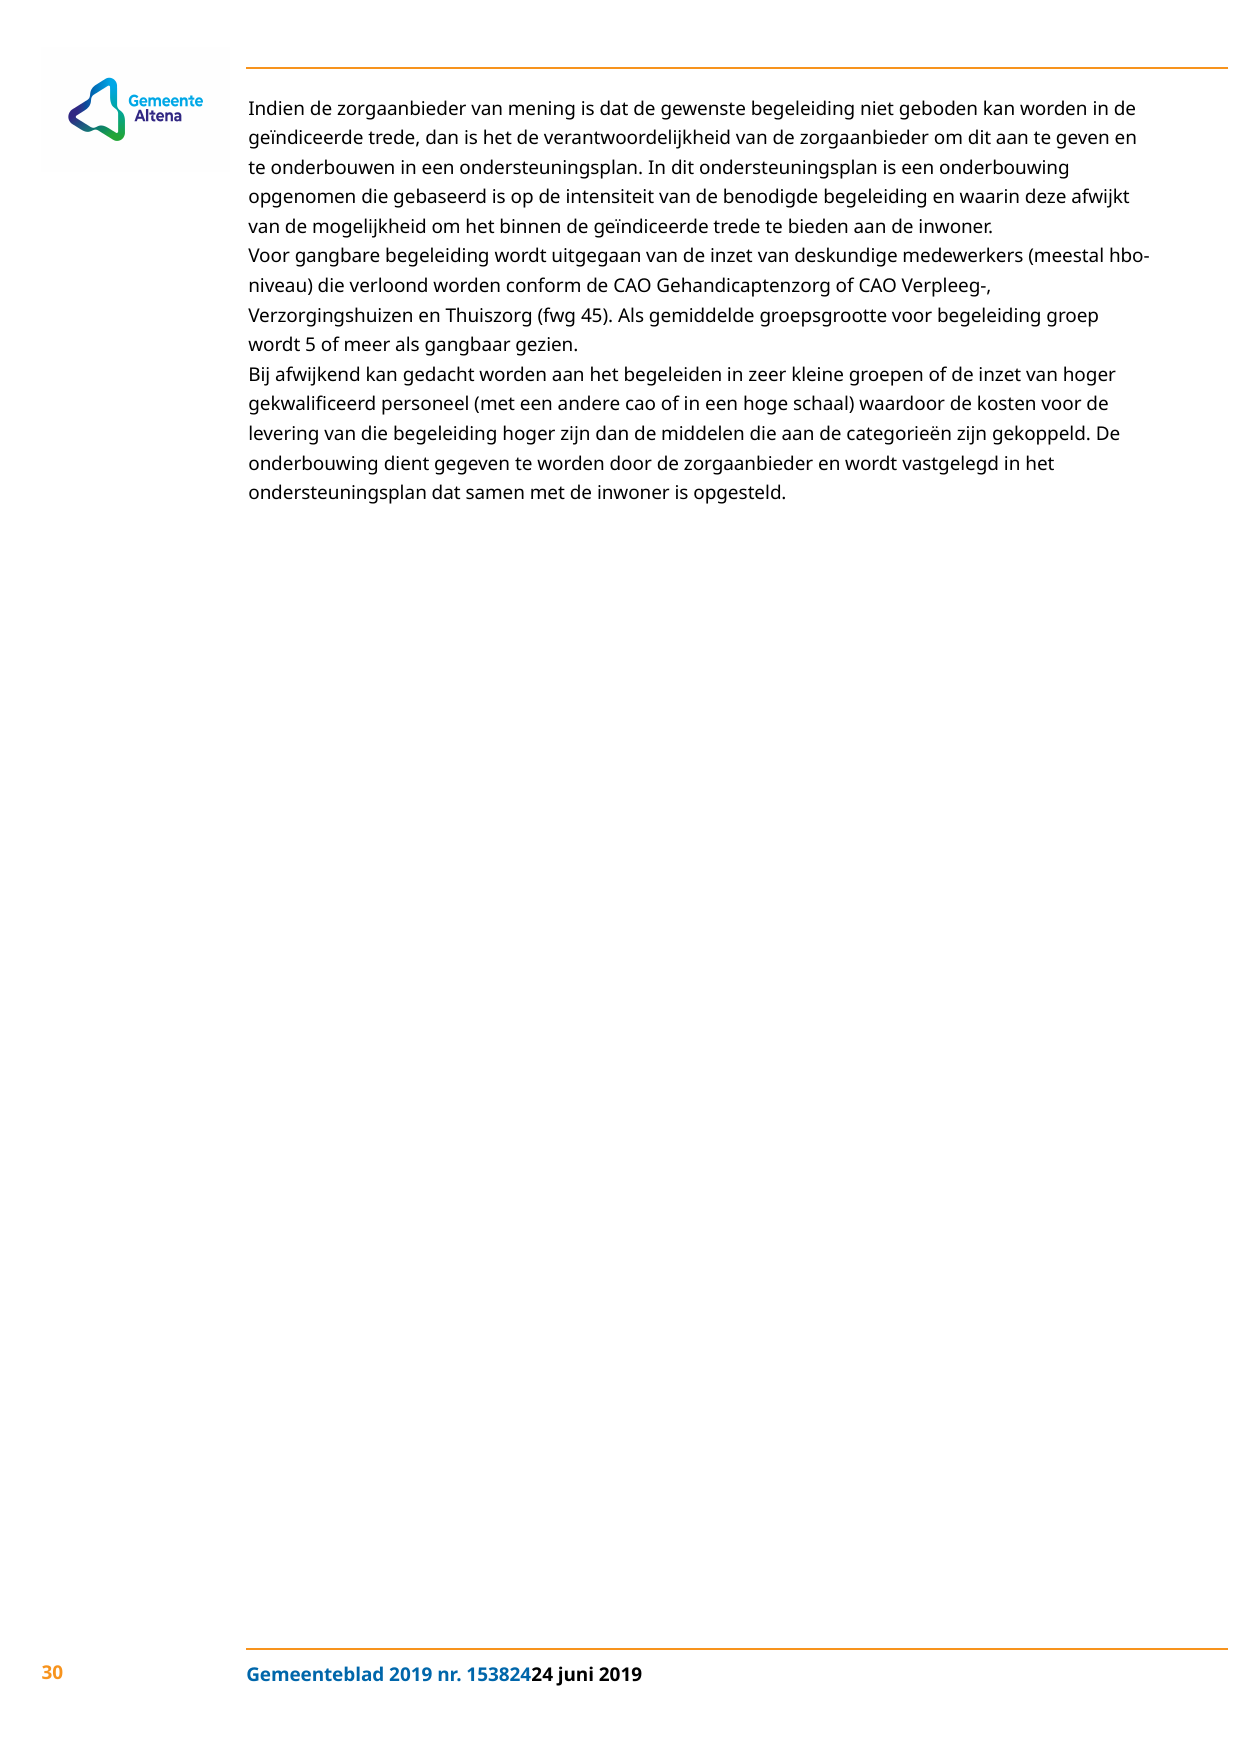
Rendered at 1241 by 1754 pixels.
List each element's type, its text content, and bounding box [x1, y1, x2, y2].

text Bij afwijkend kan gedacht worden aan het begeleiden in zeer kleine groepen of de inzet van hoger gekwalificeerd personeel (met een andere cao of in een hoge schaal) waardoor de kosten voor de levering van die begeleiding hoger zijn dan de middelen die aan de categorieën zijn gekoppeld. De onderbouwing dient gegeven te worden door de zorgaanbieder en wordt vastgelegd in het ondersteuningsplan dat samen met de inwoner is opgesteld. [248, 361, 1152, 505]
text Voor gangbare begeleiding wordt uitgegaan van de inzet van deskundige medewerkers (meestal hbo-niveau) die verloond worden conform de CAO Gehandicaptenzorg of CAO Verpleeg-, Verzorgingshuizen en Thuiszorg (fwg 45). Als gemiddelde groepsgrootte voor begeleiding groep wordt 5 of meer als gangbaar gezien. [248, 243, 1152, 357]
picture [41, 47, 231, 172]
text Indien de zorgaanbieder van mening is dat de gewenste begeleiding niet geboden kan worden in de geïndiceerde trede, dan is het de verantwoordelijkheid van de zorgaanbieder om dit aan te geven en te onderbouwen in een ondersteuningsplan. In dit ondersteuningsplan is een onderbouwing opgenomen die gebaseerd is op de intensiteit van de benodigde begeleiding en waarin deze afwijkt van de mogelijkheid om het binnen de geïndiceerde trede te bieden aan de inwoner. [248, 95, 1152, 239]
